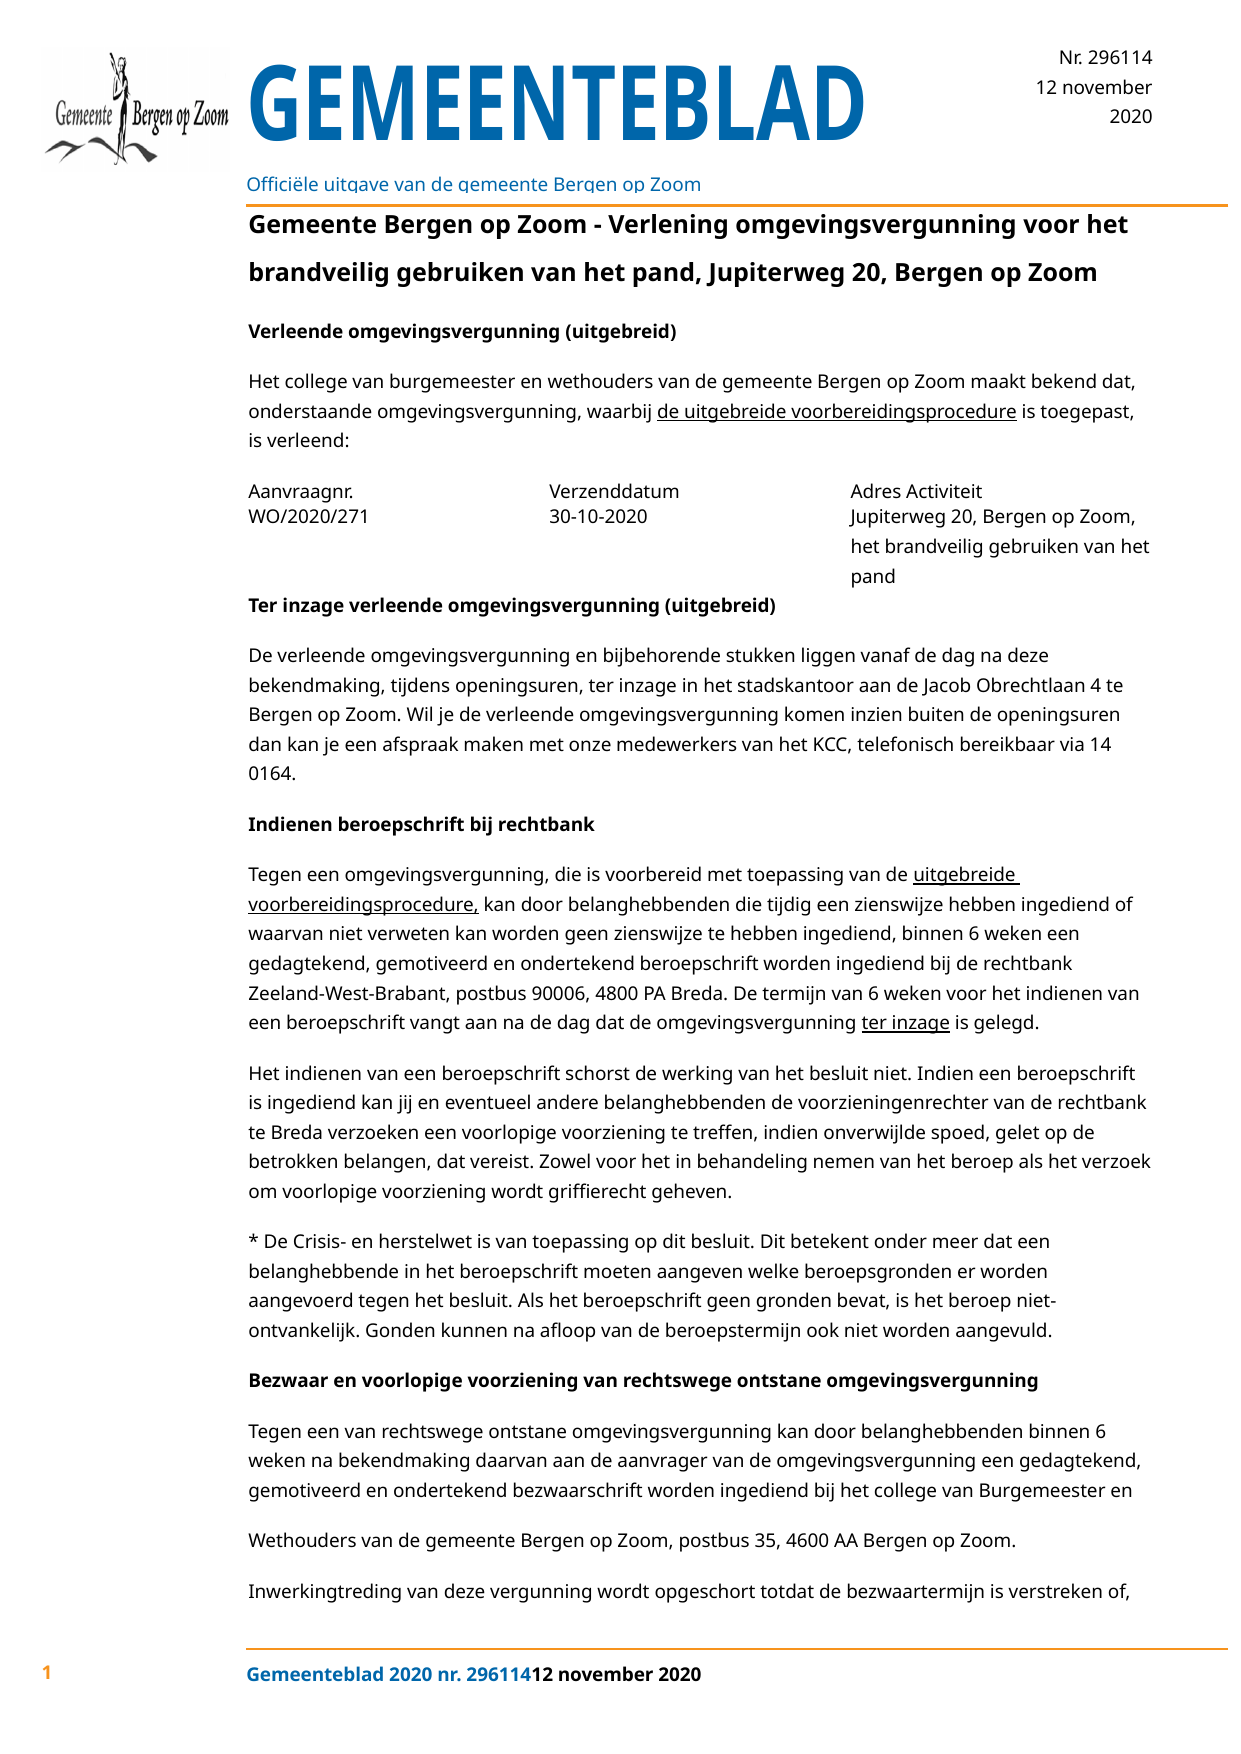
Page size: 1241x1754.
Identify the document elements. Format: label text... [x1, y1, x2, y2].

text Tegen een van rechtswege ontstane omgevingsvergunning kan door belanghebbenden binnen 6 weken na bekendmaking daarvan aan de aanvrager van de omgevingsvergunning een gedagtekend, gemotiveerd en ondertekend bezwaarschrift worden ingediend bij het college van Burgemeester en [248, 1418, 1152, 1503]
table_cell WO/2020/271 [248, 504, 549, 589]
text Wethouders van de gemeente Bergen op Zoom, postbus 35, 4600 AA Bergen op Zoom. [248, 1528, 1152, 1553]
text Ter inzage verleende omgevingsvergunning (uitgebreid) [248, 592, 1152, 618]
text Bezwaar en voorlopige voorziening van rechtswege ontstane omgevingsvergunning [248, 1368, 1152, 1393]
text Het indienen van een beroepschrift schorst de werking van het besluit niet. Indien een beroepschrift is ingediend kan jij en eventueel andere belanghebbenden de voorzieningenrechter van de rechtbank te Breda verzoeken een voorlopige voorziening te treffen, indien onverwijlde spoed, gelet op de betrokken belangen, dat vereist. Zowel voor het in behandeling nemen van het beroep als het verzoek om voorlopige voorziening wordt griffierecht geheven. [248, 1060, 1152, 1204]
table_header Verzenddatum [549, 478, 850, 504]
text Verleende omgevingsvergunning (uitgebreid) [248, 318, 1152, 344]
table_header Aanvraagnr. [248, 478, 549, 504]
text Inwerkingtreding van deze vergunning wordt opgeschort totdat de bezwaartermijn is verstreken of, [248, 1578, 1152, 1604]
table_cell 30-10-2020 [549, 504, 850, 589]
text Gemeente Bergen op Zoom - Verlening omgevingsvergunning voor het brandveilig gebruiken van het pand, Jupiterweg 20, Bergen op Zoom [248, 207, 1152, 288]
text De verleende omgevingsvergunning en bijbehorende stukken liggen vanaf de dag na deze bekendmaking, tijdens openingsuren, ter inzage in het stadskantoor aan de Jacob Obrechtlaan 4 te Bergen op Zoom. Wil je de verleende omgevingsvergunning komen inzien buiten de openingsuren dan kan je een afspraak maken met onze medewerkers van het KCC, telefonisch bereikbaar via 14 0164. [248, 642, 1152, 786]
text Indienen beroepschrift bij rechtbank [248, 811, 1152, 837]
text * De Crisis- en herstelwet is van toepassing op dit besluit. Dit betekent onder meer dat een belanghebbende in het beroepschrift moeten aangeven welke beroepsgronden er worden aangevoerd tegen het besluit. Als het beroepschrift geen gronden bevat, is het beroep niet-ontvankelijk. Gonden kunnen na afloop van de beroepstermijn ook niet worden aangevuld. [248, 1228, 1152, 1343]
text Tegen een omgevingsvergunning, die is voorbereid met toepassing van de uitgebreide voorbereidingsprocedure, kan door belanghebbenden die tijdig een zienswijze hebben ingediend of waarvan niet verweten kan worden geen zienswijze te hebben ingediend, binnen 6 weken een gedagtekend, gemotiveerd en ondertekend beroepschrift worden ingediend bij de rechtbank Zeeland-West-Brabant, postbus 90006, 4800 PA Breda. De termijn van 6 weken voor het indienen van een beroepschrift vangt aan na de dag dat de omgevingsvergunning ter inzage is gelegd. [248, 861, 1152, 1035]
table_header Adres Activiteit [850, 478, 1152, 504]
text Het college van burgemeester en wethouders van de gemeente Bergen op Zoom maakt bekend dat, onderstaande omgevingsvergunning, waarbij de uitgebreide voorbereidingsprocedure is toegepast, is verleend: [248, 368, 1152, 453]
picture [41, 47, 231, 172]
table_cell Jupiterweg 20, Bergen op Zoom, het brandveilig gebruiken van het pand [850, 504, 1152, 589]
